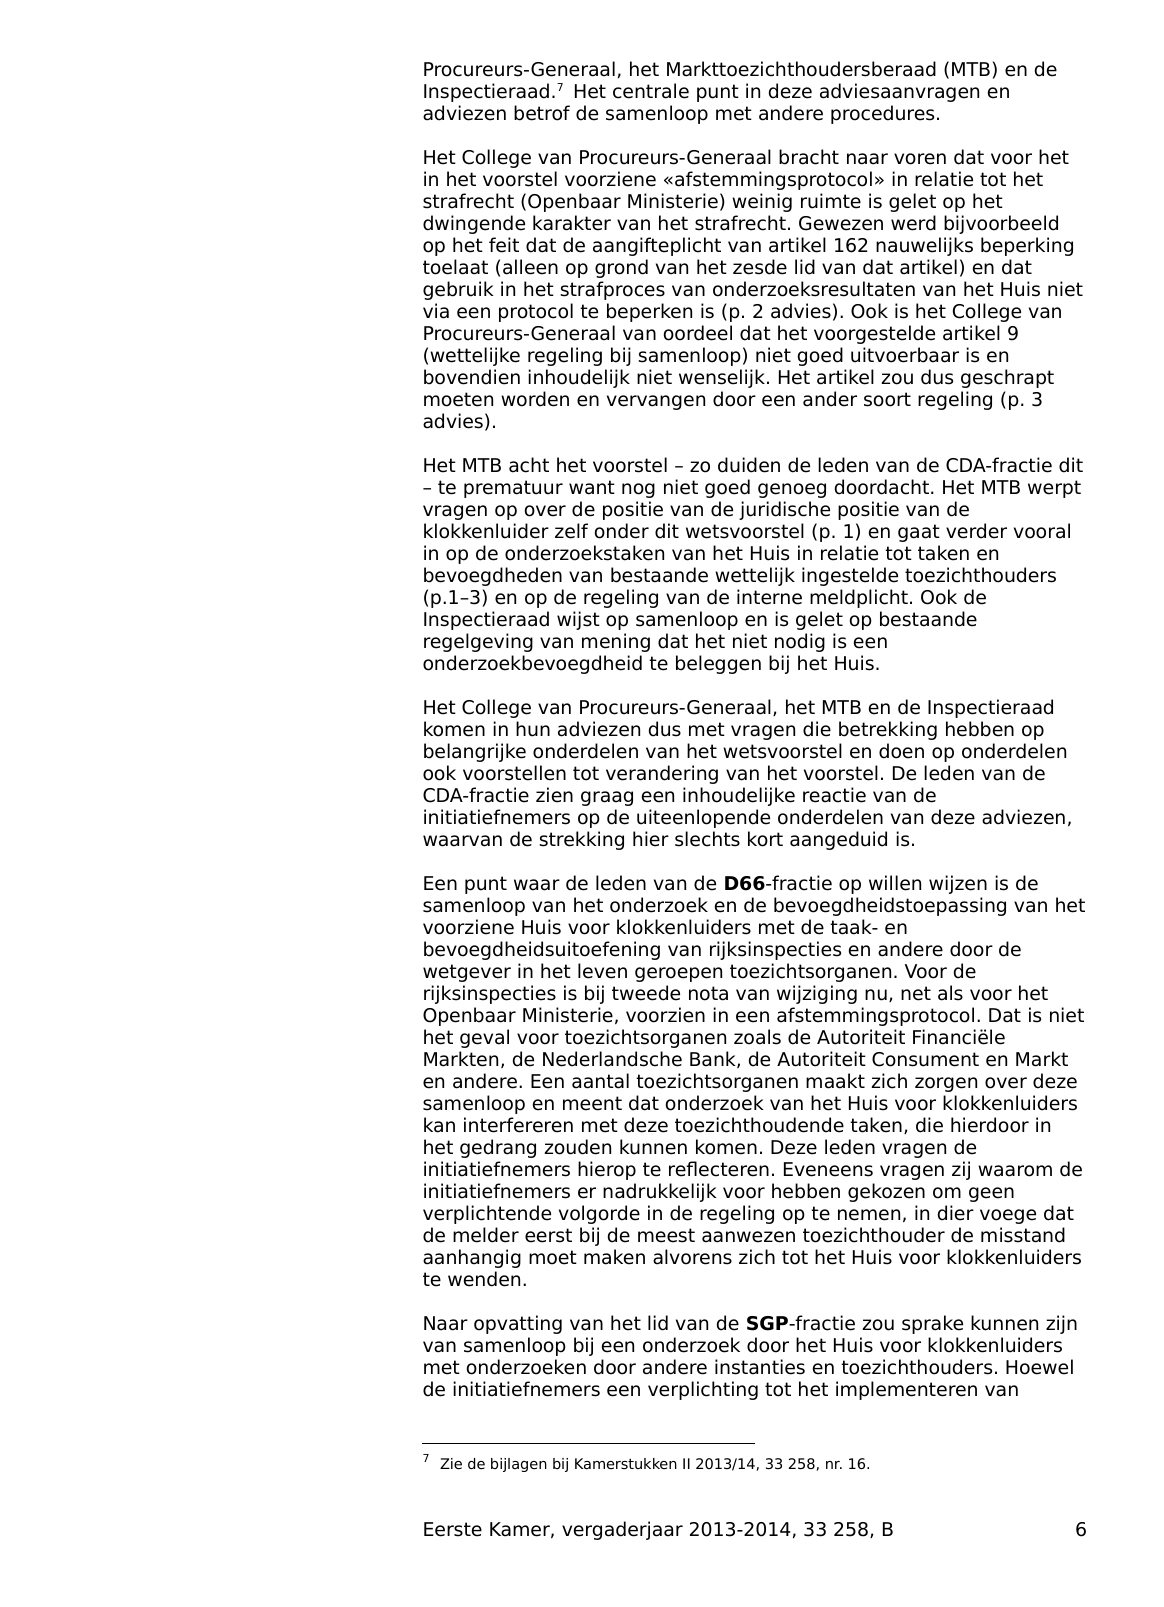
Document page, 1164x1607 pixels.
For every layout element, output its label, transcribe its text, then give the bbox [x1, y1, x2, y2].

text Een punt waar de leden van de D66-fractie op willen wijzen is de samenloop van het onderzoek en de bevoegdheidstoepassing van het voorziene Huis voor klokkenluiders met de taak- en bevoegdheidsuitoefening van rijksinspecties en andere door de wetgever in het leven geroepen toezichtsorganen. Voor de rijksinspecties is bij tweede nota van wijziging nu, net als voor het Openbaar Ministerie, voorzien in een afstemmingsprotocol. Dat is niet het geval voor toezichtsorganen zoals de Autoriteit Financiële Markten, de Nederlandsche Bank, de Autoriteit Consument en Markt en andere. Een aantal toezichtsorganen maakt zich zorgen over deze samenloop en meent dat onderzoek van het Huis voor klokkenluiders kan interfereren met deze toezichthoudende taken, die hierdoor in het gedrang zouden kunnen komen. Deze leden vragen de initiatiefnemers hierop te reflecteren. Eveneens vragen zij waarom de initiatiefnemers er nadrukkelijk voor hebben gekozen om geen verplichtende volgorde in de regeling op te nemen, in dier voege dat de melder eerst bij de meest aanwezen toezichthouder de misstand aanhangig moet maken alvorens zich tot het Huis voor klokkenluiders te wenden. [422, 873, 1087, 1291]
text Het MTB acht het voorstel – zo duiden de leden van de CDA-fractie dit – te prematuur want nog niet goed genoeg doordacht. Het MTB werpt vragen op over de positie van de juridische positie van de klokkenluider zelf onder dit wetsvoorstel (p. 1) en gaat verder vooral in op de onderzoekstaken van het Huis in relatie tot taken en bevoegdheden van bestaande wettelijk ingestelde toezichthouders (p.1–3) en op de regeling van de interne meldplicht. Ook de Inspectieraad wijst op samenloop en is gelet op bestaande regelgeving van mening dat het niet nodig is een onderzoekbevoegdheid te beleggen bij het Huis. [422, 455, 1087, 675]
text Het College van Procureurs-Generaal bracht naar voren dat voor het in het voorstel voorziene «afstemmingsprotocol» in relatie tot het strafrecht (Openbaar Ministerie) weinig ruimte is gelet op het dwingende karakter van het strafrecht. Gewezen werd bijvoorbeeld op het feit dat de aangifteplicht van artikel 162 nauwelijks beperking toelaat (alleen op grond van het zesde lid van dat artikel) en dat gebruik in het strafproces van onderzoeksresultaten van het Huis niet via een protocol te beperken is (p. 2 advies). Ook is het College van Procureurs-Generaal van oordeel dat het voorgestelde artikel 9 (wettelijke regeling bij samenloop) niet goed uitvoerbaar is en bovendien inhoudelijk niet wenselijk. Het artikel zou dus geschrapt moeten worden en vervangen door een ander soort regeling (p. 3 advies). [422, 147, 1087, 433]
text Naar opvatting van het lid van de SGP-fractie zou sprake kunnen zijn van samenloop bij een onderzoek door het Huis voor klokkenluiders met onderzoeken door andere instanties en toezichthouders. Hoewel de initiatiefnemers een verplichting tot het implementeren van [422, 1313, 1087, 1401]
text Zie de bijlagen bij Kamerstukken II 2013/14, 33 258, nr. 16. [422, 1452, 1087, 1474]
text Procureurs-Generaal, het Markttoezichthoudersberaad (MTB) en de Inspectieraad. Het centrale punt in deze adviesaanvragen en adviezen betrof de samenloop met andere procedures. [422, 59, 1087, 125]
text Het College van Procureurs-Generaal, het MTB en de Inspectieraad komen in hun adviezen dus met vragen die betrekking hebben op belangrijke onderdelen van het wetsvoorstel en doen op onderdelen ook voorstellen tot verandering van het voorstel. De leden van de CDA-fractie zien graag een inhoudelijke reactie van de initiatiefnemers op de uiteenlopende onderdelen van deze adviezen, waarvan de strekking hier slechts kort aangeduid is. [422, 697, 1087, 851]
